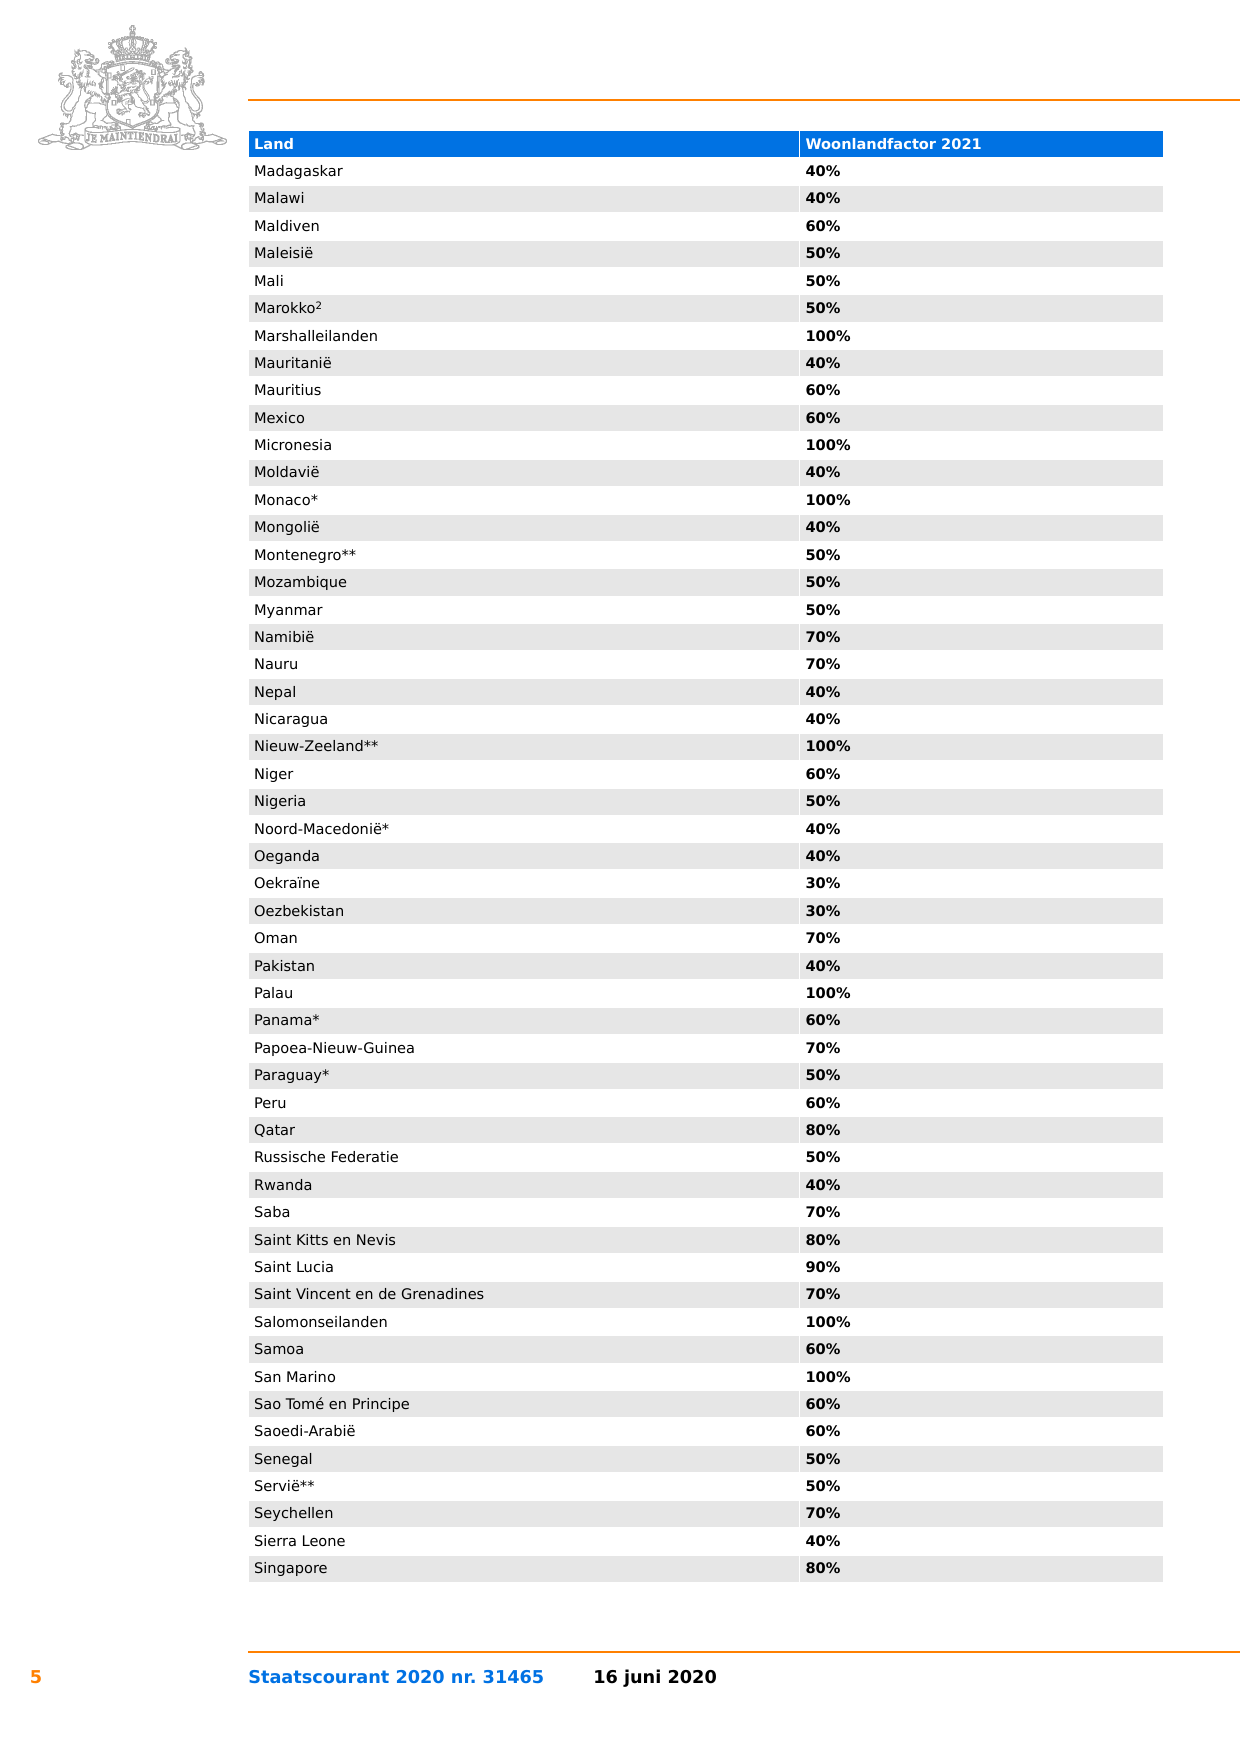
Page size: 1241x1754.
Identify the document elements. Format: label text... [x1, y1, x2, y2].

table_cell 50% [800, 1145, 1163, 1171]
table_cell 40% [800, 816, 1163, 842]
table_header Woonlandfactor 2021 [800, 131, 1163, 157]
table_cell 70% [800, 624, 1163, 650]
table_cell Mongolië [249, 515, 799, 541]
table_cell Namibië [249, 624, 799, 650]
table_cell Qatar [249, 1117, 799, 1143]
table_cell 30% [800, 898, 1163, 924]
table_cell Marshalleilanden [249, 323, 799, 349]
table_cell Samoa [249, 1336, 799, 1363]
table_cell 70% [800, 1035, 1163, 1061]
table_cell Salomonseilanden [249, 1309, 799, 1335]
table_cell Nieuw-Zeeland** [249, 734, 799, 760]
table_cell 70% [800, 925, 1163, 952]
table_cell 40% [800, 1172, 1163, 1198]
table_cell Oman [249, 925, 799, 952]
table_cell Oekraïne [249, 871, 799, 897]
table_cell Peru [249, 1090, 799, 1116]
table_cell 60% [800, 405, 1163, 431]
table_cell Montenegro** [249, 542, 799, 568]
table_cell Mexico [249, 405, 799, 431]
table_cell Oeganda [249, 843, 799, 869]
table_cell 40% [800, 460, 1163, 486]
table_cell 50% [800, 542, 1163, 568]
table_cell 40% [800, 706, 1163, 733]
table_cell Micronesia [249, 432, 799, 459]
table_cell 80% [800, 1117, 1163, 1143]
table_cell 100% [800, 980, 1163, 1007]
table_cell 40% [800, 953, 1163, 979]
table_cell Saoedi-Arabië [249, 1419, 799, 1445]
table_cell 80% [800, 1556, 1163, 1582]
table_cell 80% [800, 1227, 1163, 1253]
table_cell Paraguay* [249, 1063, 799, 1089]
table_cell Sierra Leone [249, 1528, 799, 1554]
table_cell 40% [800, 158, 1163, 185]
table_cell 100% [800, 432, 1163, 459]
table_cell Madagaskar [249, 158, 799, 185]
table_cell Malawi [249, 186, 799, 212]
picture [38, 25, 227, 150]
table_cell Sao Tomé en Principe [249, 1391, 799, 1417]
table_cell 70% [800, 1501, 1163, 1527]
table_cell 100% [800, 1309, 1163, 1335]
table_cell Russische Federatie [249, 1145, 799, 1171]
table_header Land [249, 131, 799, 157]
table_cell Senegal [249, 1446, 799, 1472]
table_cell Mauritanië [249, 350, 799, 376]
table_cell Nicaragua [249, 706, 799, 733]
table_cell Maldiven [249, 213, 799, 239]
table_cell 50% [800, 597, 1163, 623]
table_cell 50% [800, 1063, 1163, 1089]
table_cell 30% [800, 871, 1163, 897]
table_cell Singapore [249, 1556, 799, 1582]
table_cell Myanmar [249, 597, 799, 623]
table_cell Saint Lucia [249, 1254, 799, 1281]
table_cell 60% [800, 1391, 1163, 1417]
table_cell 60% [800, 1419, 1163, 1445]
table_cell Saint Kitts en Nevis [249, 1227, 799, 1253]
table_cell Noord-Macedonië* [249, 816, 799, 842]
table_cell 70% [800, 1282, 1163, 1308]
table_cell 50% [800, 1473, 1163, 1500]
table_cell Servië** [249, 1473, 799, 1500]
table_cell Mozambique [249, 569, 799, 596]
table_cell 70% [800, 651, 1163, 678]
table_cell 50% [800, 295, 1163, 322]
table_cell 60% [800, 761, 1163, 787]
table_cell 50% [800, 268, 1163, 294]
table_cell 70% [800, 1199, 1163, 1226]
table_cell Palau [249, 980, 799, 1007]
table_cell Nepal [249, 679, 799, 705]
table_cell 50% [800, 789, 1163, 815]
table_cell Nigeria [249, 789, 799, 815]
table_cell 50% [800, 1446, 1163, 1472]
table_cell 60% [800, 213, 1163, 239]
table_cell 100% [800, 1364, 1163, 1390]
table_cell Pakistan [249, 953, 799, 979]
table_cell San Marino [249, 1364, 799, 1390]
table_cell Rwanda [249, 1172, 799, 1198]
table_cell 100% [800, 323, 1163, 349]
table_cell 60% [800, 378, 1163, 404]
table_cell Oezbekistan [249, 898, 799, 924]
table_cell 60% [800, 1090, 1163, 1116]
table_cell Mauritius [249, 378, 799, 404]
table_cell Monaco* [249, 487, 799, 513]
table_cell 40% [800, 679, 1163, 705]
table_cell Panama* [249, 1008, 799, 1034]
table_cell 40% [800, 186, 1163, 212]
table_cell Maleisië [249, 241, 799, 267]
table_cell 50% [800, 569, 1163, 596]
table_cell Saint Vincent en de Grenadines [249, 1282, 799, 1308]
table_cell 60% [800, 1336, 1163, 1363]
table_cell 60% [800, 1008, 1163, 1034]
table_cell Mali [249, 268, 799, 294]
table_cell Niger [249, 761, 799, 787]
table_cell 40% [800, 515, 1163, 541]
table_cell Moldavië [249, 460, 799, 486]
table_cell Saba [249, 1199, 799, 1226]
table_cell Seychellen [249, 1501, 799, 1527]
table_cell 100% [800, 734, 1163, 760]
table_cell Marokko2 [249, 295, 799, 322]
table_cell 50% [800, 241, 1163, 267]
table_cell Papoea-Nieuw-Guinea [249, 1035, 799, 1061]
table_cell Nauru [249, 651, 799, 678]
table_cell 40% [800, 1528, 1163, 1554]
table_cell 40% [800, 350, 1163, 376]
table_cell 100% [800, 487, 1163, 513]
table_cell 90% [800, 1254, 1163, 1281]
table_cell 40% [800, 843, 1163, 869]
